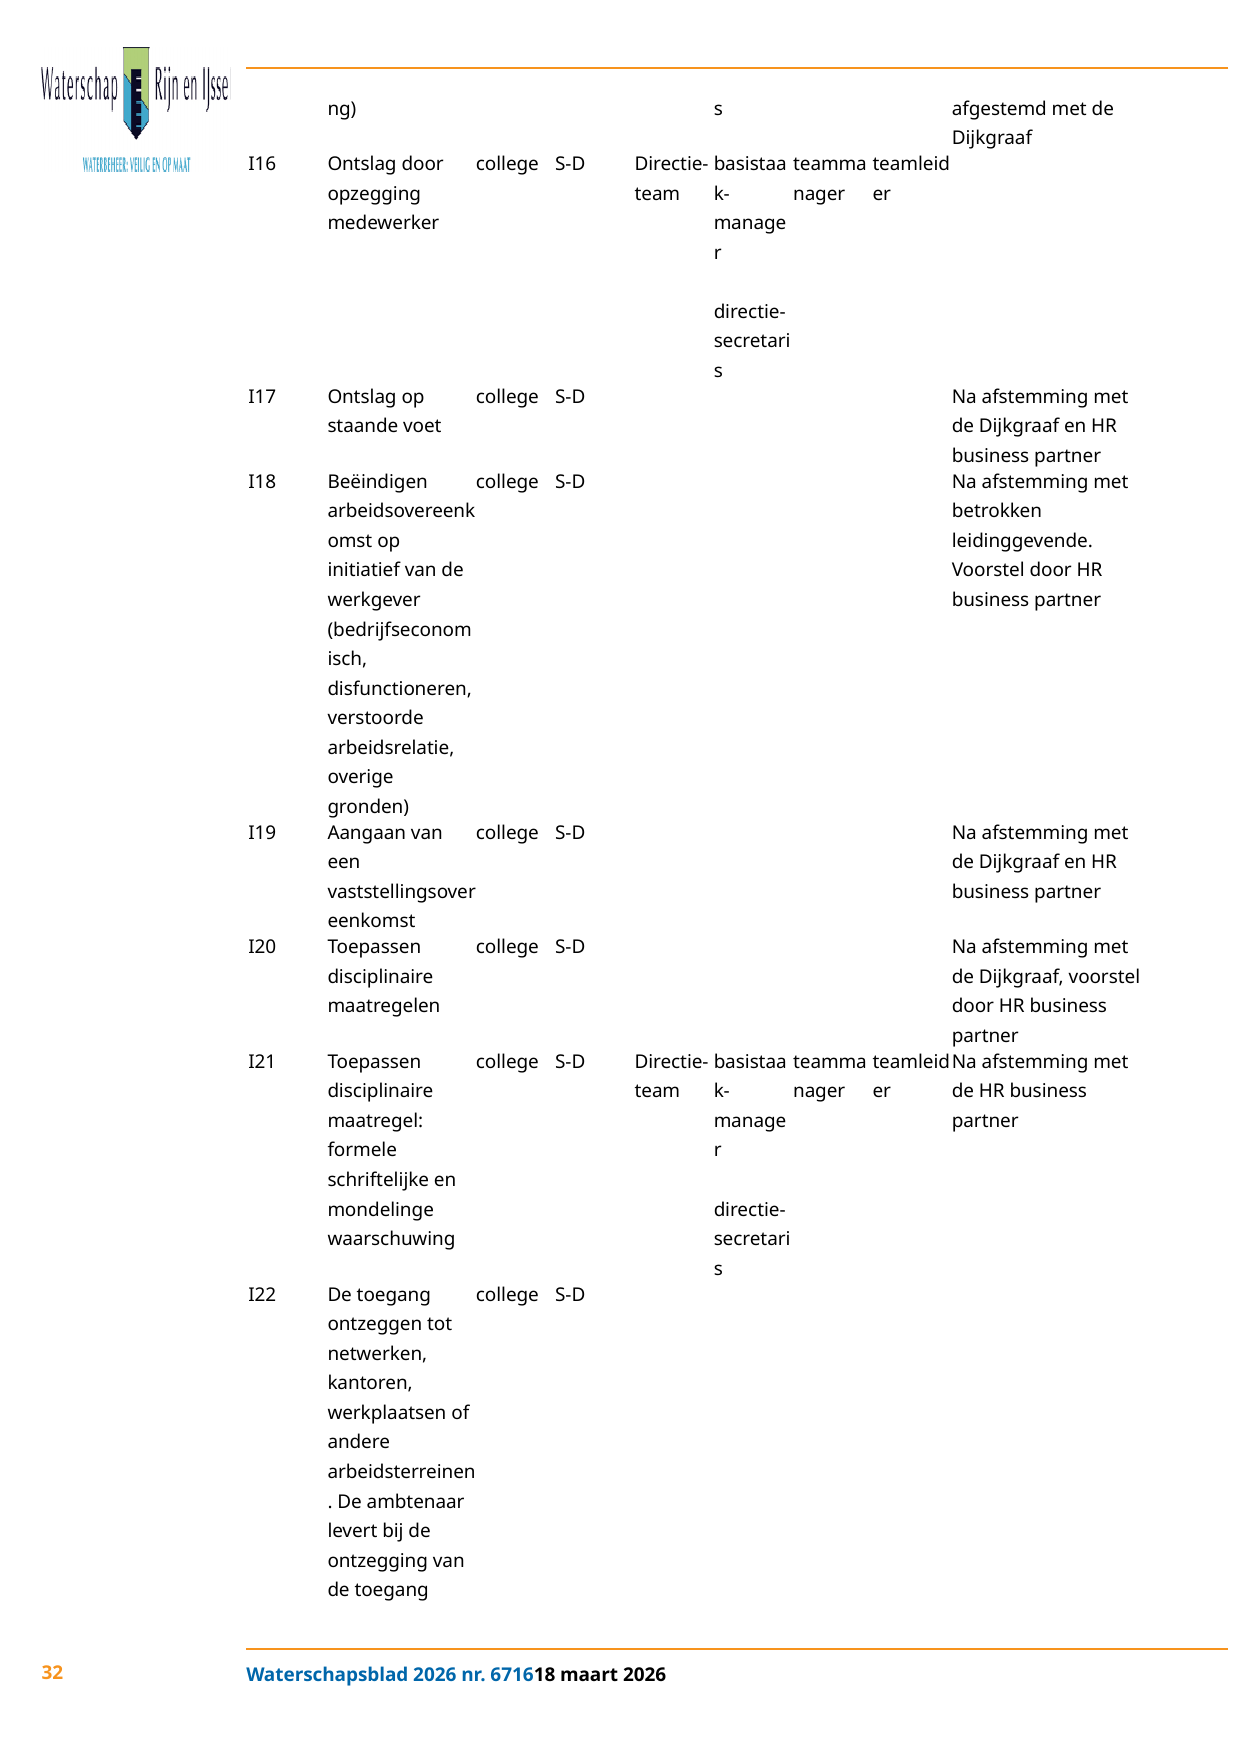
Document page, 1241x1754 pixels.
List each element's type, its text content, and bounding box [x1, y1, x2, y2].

table_cell college [476, 383, 555, 468]
table_cell [634, 383, 713, 468]
table_cell [714, 468, 793, 819]
table_cell S-D [555, 1048, 634, 1281]
table_cell S-D [555, 383, 634, 468]
table_cell [714, 1281, 793, 1602]
table_cell [793, 1281, 872, 1602]
table_cell I21 [248, 1048, 327, 1281]
table_cell college [476, 934, 555, 1048]
table_cell [714, 934, 793, 1048]
table_cell [634, 1281, 713, 1602]
table_cell [793, 468, 872, 819]
table_cell basistaak- manager directie- secretaris [714, 1048, 793, 1281]
table_cell [793, 819, 872, 933]
table_cell [555, 95, 634, 150]
table_cell [248, 95, 327, 150]
table_cell Directie-team [634, 1048, 713, 1281]
table_cell [634, 819, 713, 933]
table_cell [872, 468, 952, 819]
table_cell teammanager [793, 1048, 872, 1281]
table_cell afgestemd met de Dijkgraaf [952, 95, 1152, 150]
table_cell [634, 95, 713, 150]
table_cell [714, 819, 793, 933]
table_cell Ontslag op staande voet [327, 383, 476, 468]
table_cell Directie-team [634, 150, 713, 383]
table_cell Ontslag door opzegging medewerker [327, 150, 476, 383]
table_cell college [476, 468, 555, 819]
table_cell [872, 383, 952, 468]
table_cell teammanager [793, 150, 872, 383]
table_cell S-D [555, 468, 634, 819]
table_cell De toegang ontzeggen tot netwerken, kantoren, werkplaatsen of andere arbeidsterreinen. De ambtenaar levert bij de ontzegging van de toegang [327, 1281, 476, 1602]
table_cell I20 [248, 934, 327, 1048]
table_cell [793, 95, 872, 150]
table_cell Na afstemming met de Dijkgraaf en HR business partner [952, 819, 1152, 933]
table_cell [793, 934, 872, 1048]
table_cell I18 [248, 468, 327, 819]
table_cell S-D [555, 150, 634, 383]
table_cell [872, 1281, 952, 1602]
table_cell Na afstemming met de HR business partner [952, 1048, 1152, 1281]
table_cell [952, 150, 1152, 383]
table_cell I16 [248, 150, 327, 383]
table_cell teamleider [872, 1048, 952, 1281]
table_cell [714, 383, 793, 468]
table_cell college [476, 1281, 555, 1602]
table_cell [634, 934, 713, 1048]
table_cell Na afstemming met de Dijkgraaf, voorstel door HR business partner [952, 934, 1152, 1048]
table_cell basistaak- manager directie- secretaris [714, 150, 793, 383]
table_cell Toepassen disciplinaire maatregel: formele schriftelijke en mondelinge waarschuwing [327, 1048, 476, 1281]
table_cell S-D [555, 819, 634, 933]
table_cell college [476, 1048, 555, 1281]
table_cell S-D [555, 934, 634, 1048]
table_cell college [476, 150, 555, 383]
table_cell Aangaan van een vaststellingsovereenkomst [327, 819, 476, 933]
table_cell Beëindigen arbeidsovereenkomst op initiatief van de werkgever (bedrijfseconomisch, disfunctioneren, verstoorde arbeidsrelatie, overige gronden) [327, 468, 476, 819]
table_cell [872, 95, 952, 150]
table_cell [476, 95, 555, 150]
picture [41, 47, 231, 172]
table_cell Toepassen disciplinaire maatregelen [327, 934, 476, 1048]
table_cell ng) [327, 95, 476, 150]
table_cell [872, 819, 952, 933]
table_cell [872, 934, 952, 1048]
table_cell [793, 383, 872, 468]
table_cell I22 [248, 1281, 327, 1602]
table_cell Na afstemming met betrokken leidinggevende. Voorstel door HR business partner [952, 468, 1152, 819]
table_cell S-D [555, 1281, 634, 1602]
table_cell s [714, 95, 793, 150]
table_cell I17 [248, 383, 327, 468]
table_cell [634, 468, 713, 819]
table_cell [952, 1281, 1152, 1602]
table_cell Na afstemming met de Dijkgraaf en HR business partner [952, 383, 1152, 468]
table_cell I19 [248, 819, 327, 933]
table_cell college [476, 819, 555, 933]
table_cell teamleider [872, 150, 952, 383]
